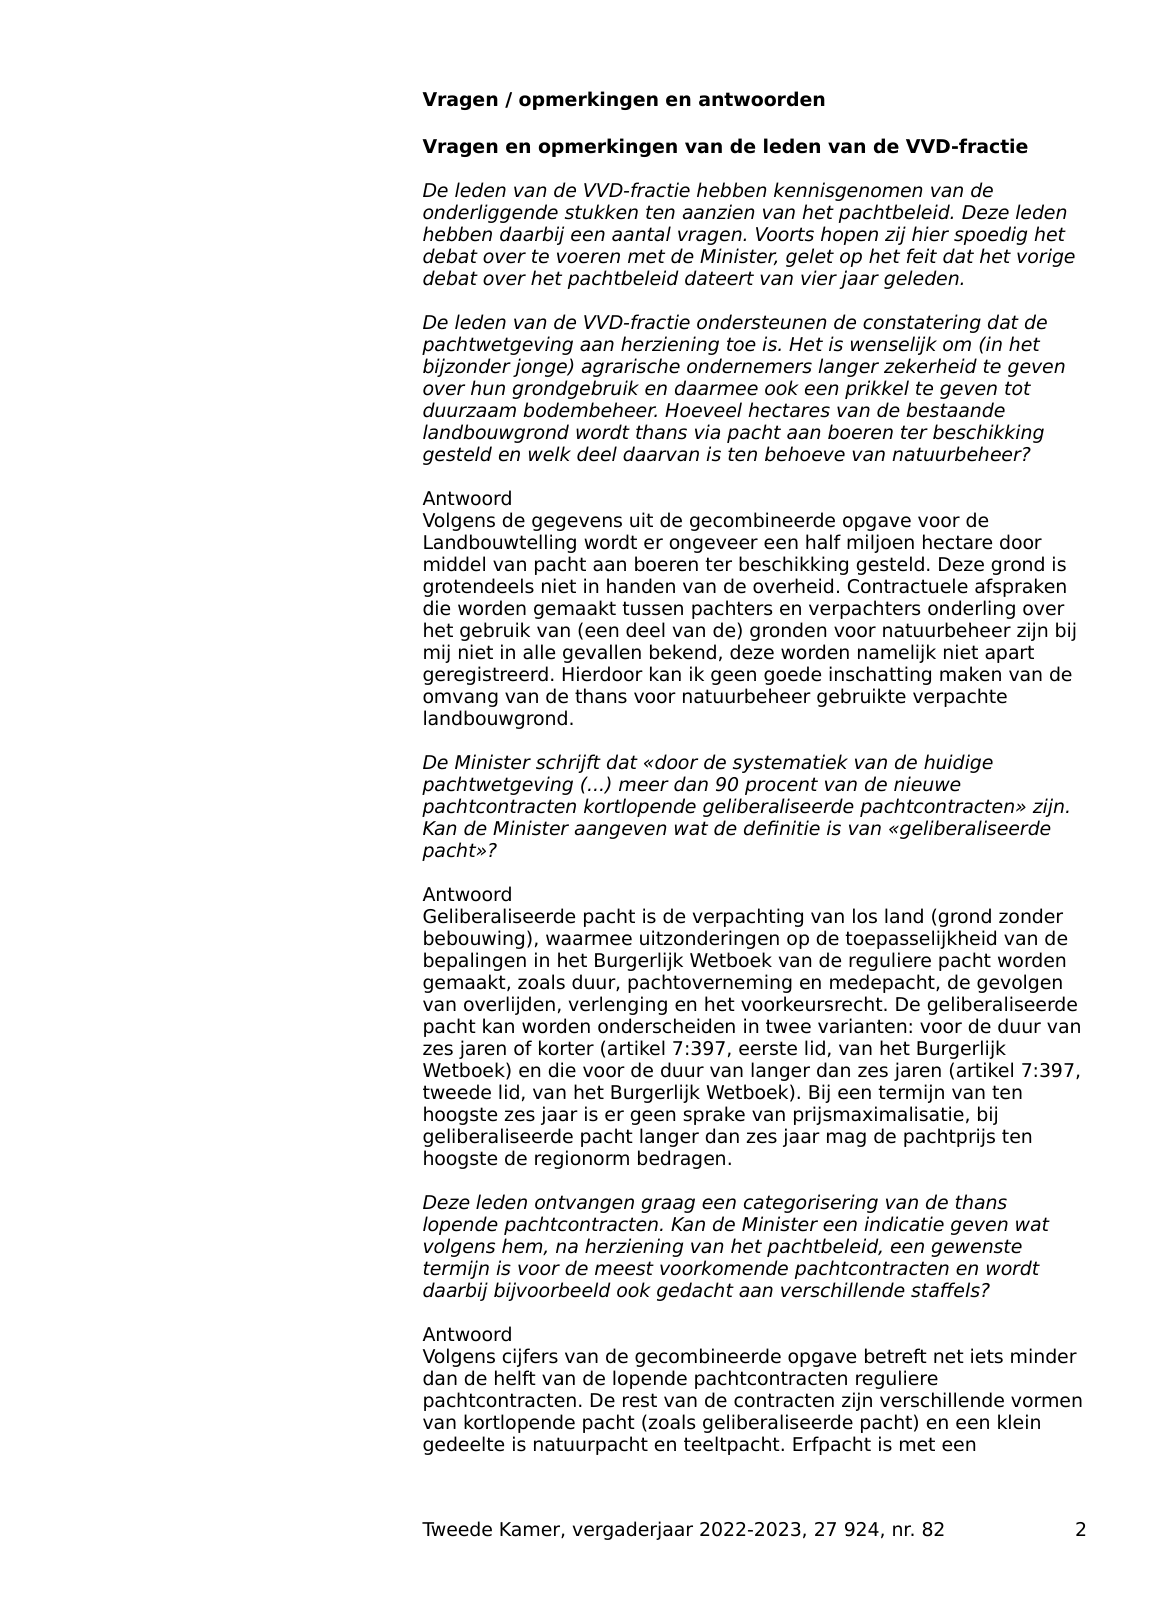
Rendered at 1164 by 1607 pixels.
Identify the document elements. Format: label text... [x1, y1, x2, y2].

text Volgens de gegevens uit de gecombineerde opgave voor de Landbouwtelling wordt er ongeveer een half miljoen hectare door middel van pacht aan boeren ter beschikking gesteld. Deze grond is grotendeels niet in handen van de overheid. Contractuele afspraken die worden gemaakt tussen pachters en verpachters onderling over het gebruik van (een deel van de) gronden voor natuurbeheer zijn bij mij niet in alle gevallen bekend, deze worden namelijk niet apart geregistreerd. Hierdoor kan ik geen goede inschatting maken van de omvang van de thans voor natuurbeheer gebruikte verpachte landbouwgrond. [422, 510, 1087, 730]
text De leden van de VVD-fractie ondersteunen de constatering dat de pachtwetgeving aan herziening toe is. Het is wenselijk om (in het bijzonder jonge) agrarische ondernemers langer zekerheid te geven over hun grondgebruik en daarmee ook een prikkel te geven tot duurzaam bodembeheer. Hoeveel hectares van de bestaande landbouwgrond wordt thans via pacht aan boeren ter beschikking gesteld en welk deel daarvan is ten behoeve van natuurbeheer? [422, 312, 1087, 466]
text Volgens cijfers van de gecombineerde opgave betreft net iets minder dan de helft van de lopende pachtcontracten reguliere pachtcontracten. De rest van de contracten zijn verschillende vormen van kortlopende pacht (zoals geliberaliseerde pacht) en een klein gedeelte is natuurpacht en teeltpacht. Erfpacht is met een [422, 1346, 1087, 1456]
text Deze leden ontvangen graag een categorisering van de thans lopende pachtcontracten. Kan de Minister een indicatie geven wat volgens hem, na herziening van het pachtbeleid, een gewenste termijn is voor de meest voorkomende pachtcontracten en wordt daarbij bijvoorbeeld ook gedacht aan verschillende staffels? [422, 1192, 1087, 1302]
subtitle Vragen / opmerkingen en antwoorden [422, 89, 1087, 111]
text Antwoord [422, 488, 1087, 510]
subtitle Vragen en opmerkingen van de leden van de VVD-fractie [422, 136, 1087, 158]
text Antwoord [422, 1324, 1087, 1346]
text Antwoord [422, 884, 1087, 906]
text Geliberaliseerde pacht is de verpachting van los land (grond zonder bebouwing), waarmee uitzonderingen op de toepasselijkheid van de bepalingen in het Burgerlijk Wetboek van de reguliere pacht worden gemaakt, zoals duur, pachtoverneming en medepacht, de gevolgen van overlijden, verlenging en het voorkeursrecht. De geliberaliseerde pacht kan worden onderscheiden in twee varianten: voor de duur van zes jaren of korter (artikel 7:397, eerste lid, van het Burgerlijk Wetboek) en die voor de duur van langer dan zes jaren (artikel 7:397, tweede lid, van het Burgerlijk Wetboek). Bij een termijn van ten hoogste zes jaar is er geen sprake van prijsmaximalisatie, bij geliberaliseerde pacht langer dan zes jaar mag de pachtprijs ten hoogste de regionorm bedragen. [422, 906, 1087, 1170]
text De Minister schrijft dat «door de systematiek van de huidige pachtwetgeving (...) meer dan 90 procent van de nieuwe pachtcontracten kortlopende geliberaliseerde pachtcontracten» zijn. Kan de Minister aangeven wat de definitie is van «geliberaliseerde pacht»? [422, 752, 1087, 862]
text De leden van de VVD-fractie hebben kennisgenomen van de onderliggende stukken ten aanzien van het pachtbeleid. Deze leden hebben daarbij een aantal vragen. Voorts hopen zij hier spoedig het debat over te voeren met de Minister, gelet op het feit dat het vorige debat over het pachtbeleid dateert van vier jaar geleden. [422, 180, 1087, 290]
